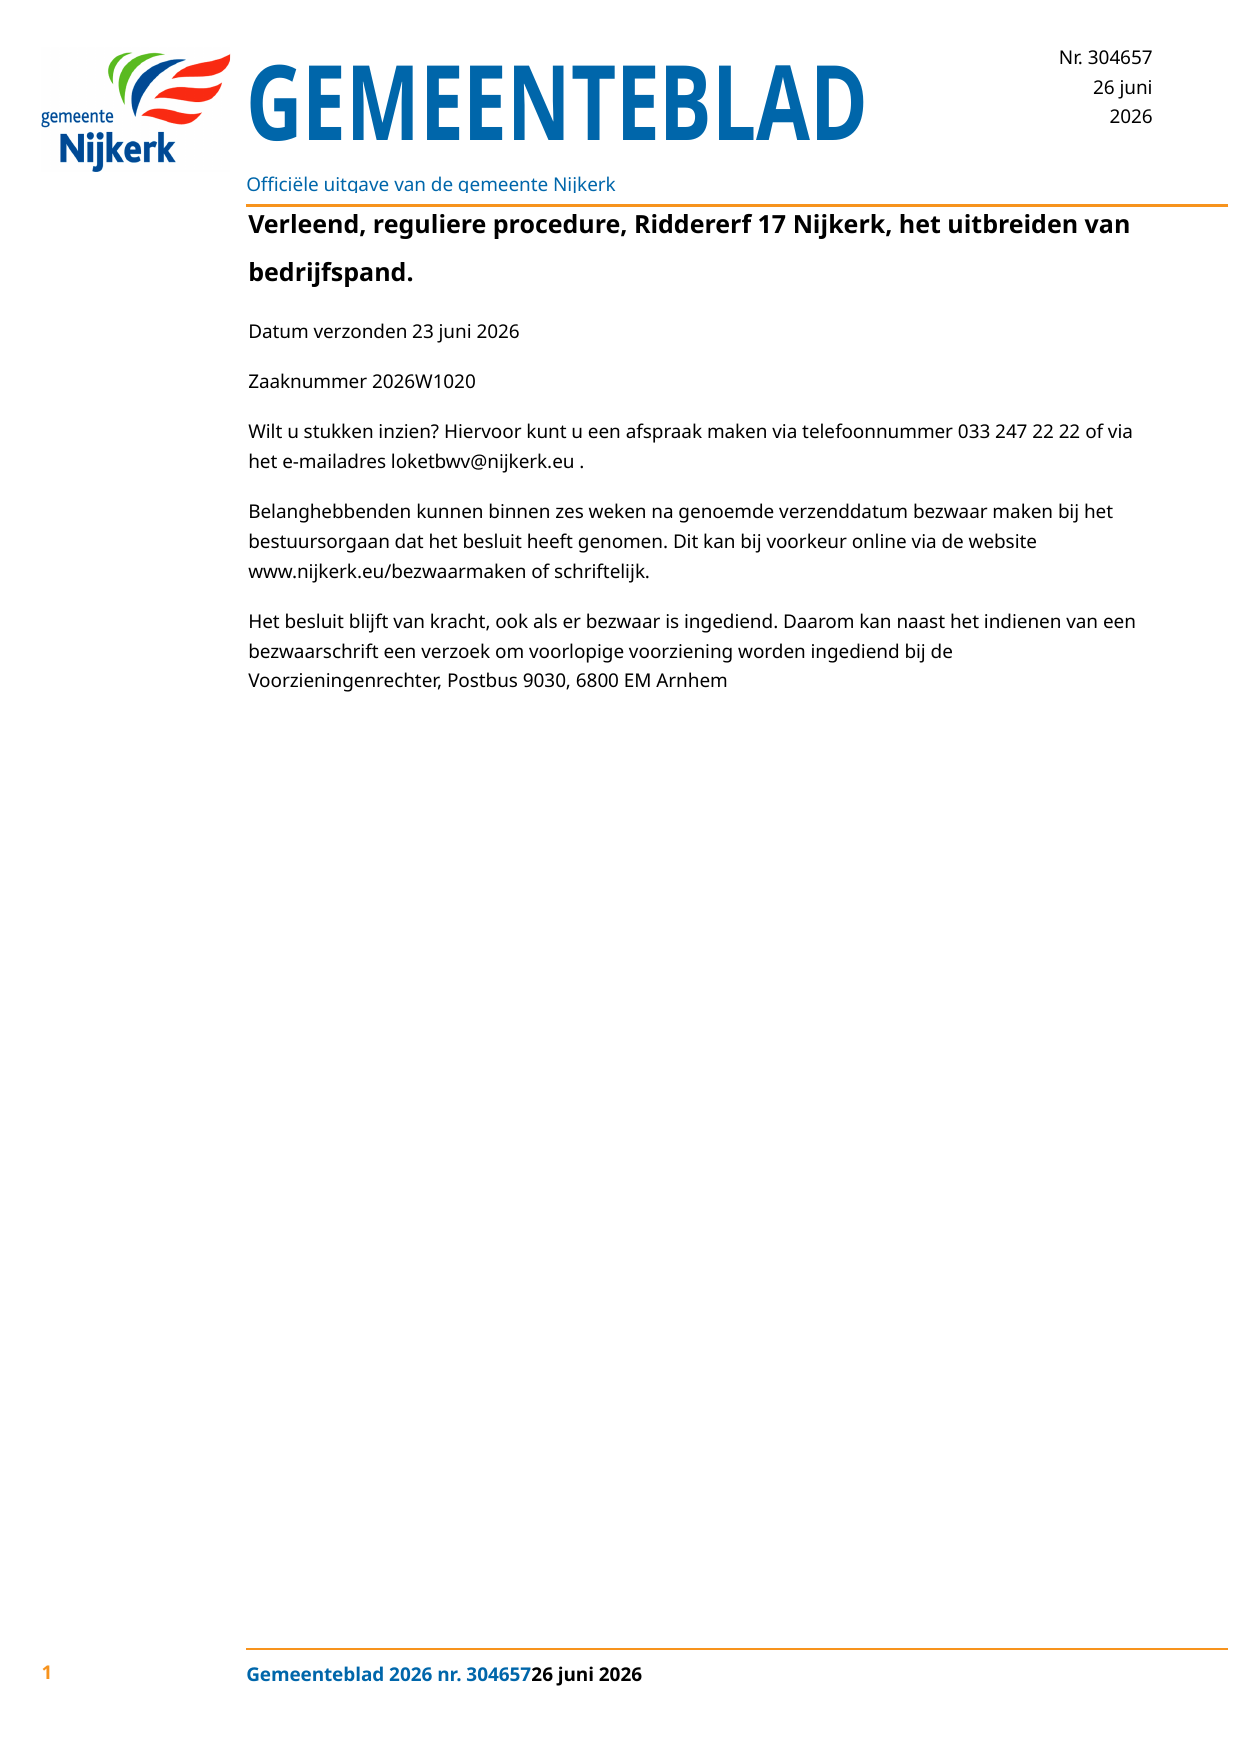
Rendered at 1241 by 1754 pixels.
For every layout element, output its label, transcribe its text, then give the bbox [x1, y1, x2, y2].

text Het besluit blijft van kracht, ook als er bezwaar is ingediend. Daarom kan naast het indienen van een bezwaarschrift een verzoek om voorlopige voorziening worden ingediend bij de Voorzieningenrechter, Postbus 9030, 6800 EM Arnhem [248, 608, 1152, 693]
text Zaaknummer 2026W1020 [248, 368, 1152, 394]
text Datum verzonden 23 juni 2026 [248, 318, 1152, 344]
text Verleend, reguliere procedure, Riddererf 17 Nijkerk, het uitbreiden van bedrijfspand. [248, 207, 1152, 288]
text Wilt u stukken inzien? Hiervoor kunt u een afspraak maken via telefoonnummer 033 247 22 22 of via het e-mailadres loketbwv@nijkerk.eu . [248, 419, 1152, 474]
text Belanghebbenden kunnen binnen zes weken na genoemde verzenddatum bezwaar maken bij het bestuursorgaan dat het besluit heeft genomen. Dit kan bij voorkeur online via de website www.nijkerk.eu/bezwaarmaken of schriftelijk. [248, 499, 1152, 584]
picture [41, 47, 231, 172]
